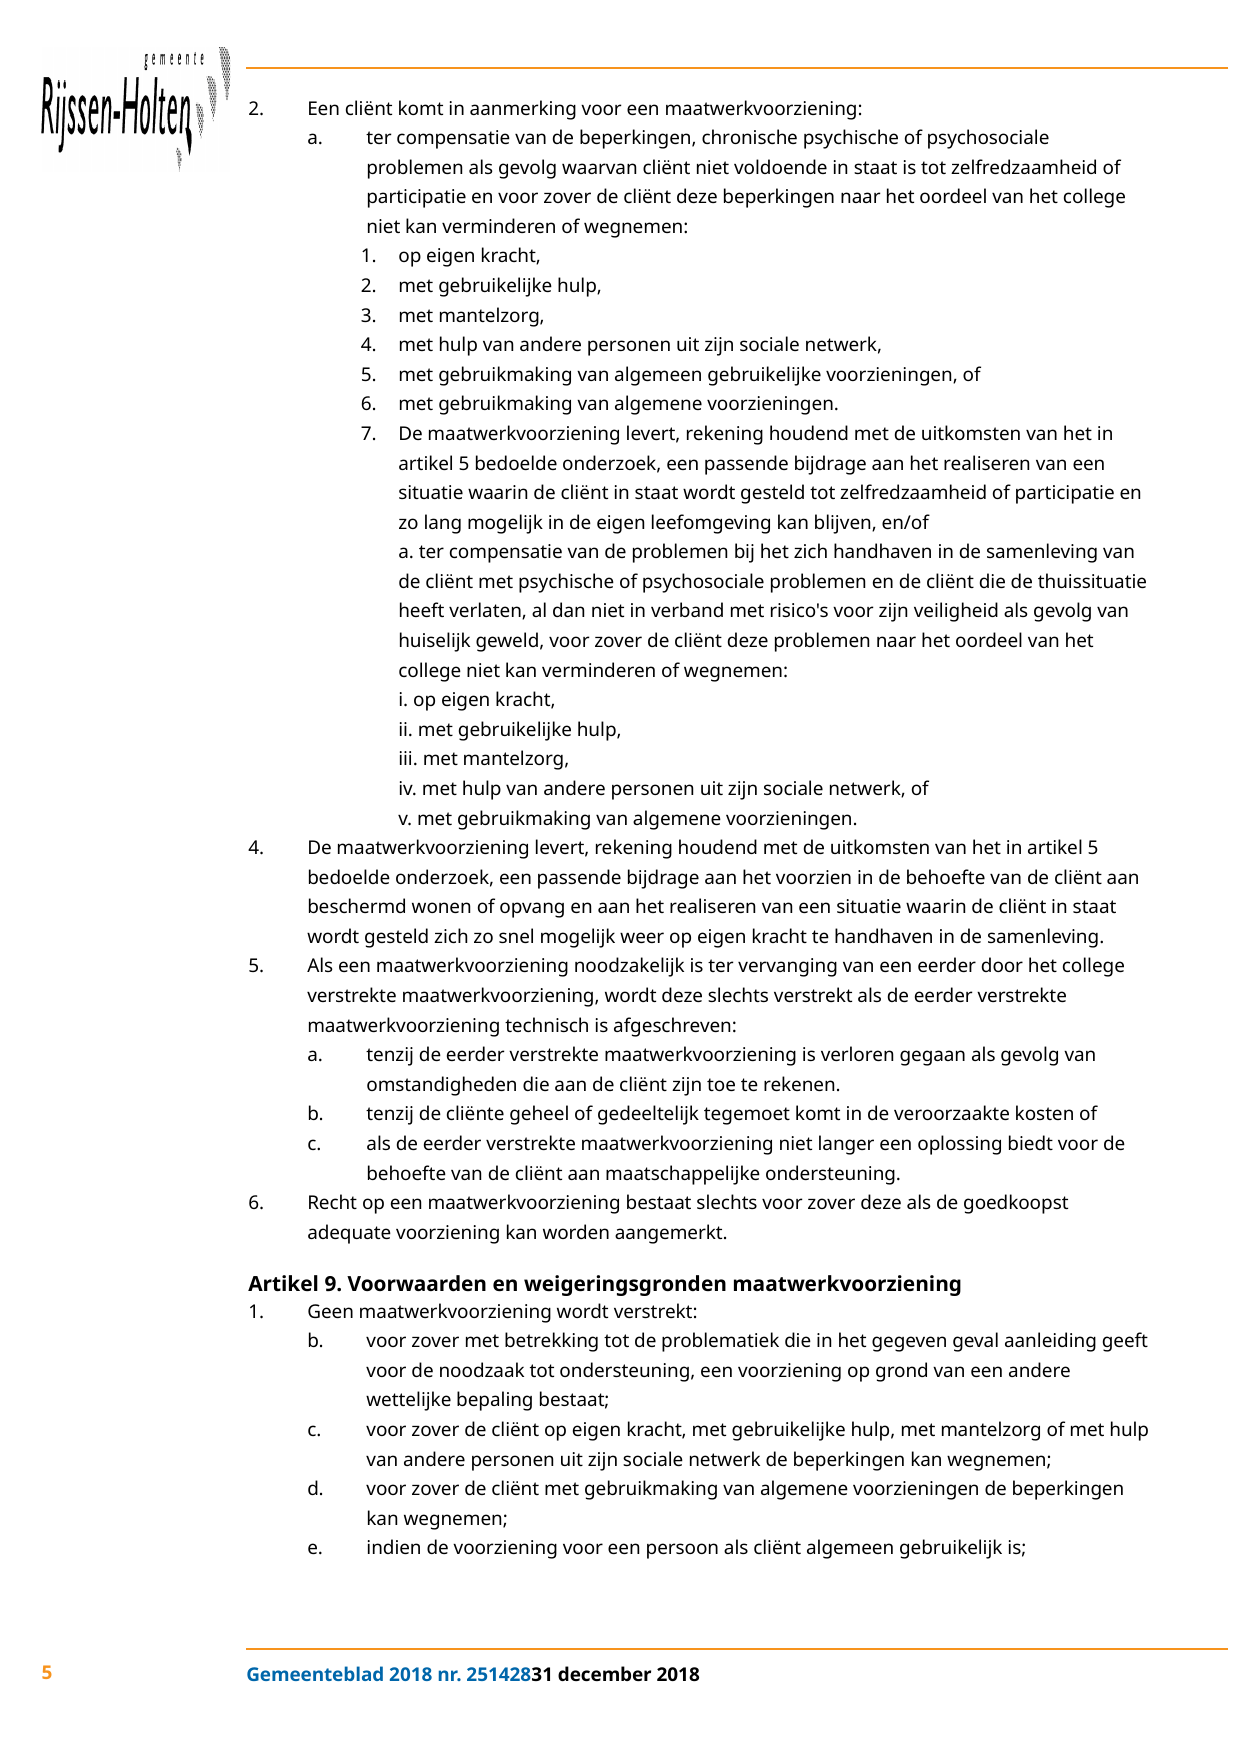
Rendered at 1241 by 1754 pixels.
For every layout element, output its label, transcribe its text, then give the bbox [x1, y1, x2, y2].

list i. op eigen kracht, [361, 686, 1152, 712]
list ter compensatie van de beperkingen, chronische psychische of psychosociale problemen als gevolg waarvan cliënt niet voldoende in staat is tot zelfredzaamheid of participatie en voor zover de cliënt deze beperkingen naar het oordeel van het college niet kan verminderen of wegnemen: [307, 124, 1152, 239]
list De maatwerkvoorziening levert, rekening houdend met de uitkomsten van het in artikel 5 bedoelde onderzoek, een passende bijdrage aan het realiseren van een situatie waarin de cliënt in staat wordt gesteld tot zelfredzaamheid of participatie en zo lang mogelijk in de eigen leefomgeving kan blijven, en/of [361, 420, 1152, 535]
list voor zover de cliënt op eigen kracht, met gebruikelijke hulp, met mantelzorg of met hulp van andere personen uit zijn sociale netwerk de beperkingen kan wegnemen; [307, 1416, 1152, 1471]
list iii. met mantelzorg, [361, 746, 1152, 771]
list voor zover de cliënt met gebruikmaking van algemene voorzieningen de beperkingen kan wegnemen; [307, 1475, 1152, 1531]
list iv. met hulp van andere personen uit zijn sociale netwerk, of [361, 775, 1152, 801]
list met gebruikelijke hulp, [361, 272, 1152, 298]
list met mantelzorg, [361, 302, 1152, 328]
list ii. met gebruikelijke hulp, [361, 716, 1152, 742]
list op eigen kracht, [361, 243, 1152, 268]
list met gebruikmaking van algemene voorzieningen. [361, 391, 1152, 416]
list De maatwerkvoorziening levert, rekening houdend met de uitkomsten van het in artikel 5 bedoelde onderzoek, een passende bijdrage aan het voorzien in de behoefte van de cliënt aan beschermd wonen of opvang en aan het realiseren van een situatie waarin de cliënt in staat wordt gesteld zich zo snel mogelijk weer op eigen kracht te handhaven in de samenleving. [248, 834, 1152, 949]
picture [41, 47, 231, 172]
list als de eerder verstrekte maatwerkvoorziening niet langer een oplossing biedt voor de behoefte van de cliënt aan maatschappelijke ondersteuning. [307, 1130, 1152, 1186]
list Een cliënt komt in aanmerking voor een maatwerkvoorziening: [248, 95, 1152, 121]
list indien de voorziening voor een persoon als cliënt algemeen gebruikelijk is; [307, 1534, 1152, 1560]
list Als een maatwerkvoorziening noodzakelijk is ter vervanging van een eerder door het college verstrekte maatwerkvoorziening, wordt deze slechts verstrekt als de eerder verstrekte maatwerkvoorziening technisch is afgeschreven: [248, 953, 1152, 1038]
text Artikel 9. Voorwaarden en weigeringsgronden maatwerkvoorziening [248, 1269, 1152, 1298]
list tenzij de eerder verstrekte maatwerkvoorziening is verloren gegaan als gevolg van omstandigheden die aan de cliënt zijn toe te rekenen. [307, 1041, 1152, 1097]
list met hulp van andere personen uit zijn sociale netwerk, [361, 331, 1152, 357]
list tenzij de cliënte geheel of gedeeltelijk tegemoet komt in de veroorzaakte kosten of [307, 1101, 1152, 1126]
list voor zover met betrekking tot de problematiek die in het gegeven geval aanleiding geeft voor de noodzaak tot ondersteuning, een voorziening op grond van een andere wettelijke bepaling bestaat; [307, 1327, 1152, 1412]
list Geen maatwerkvoorziening wordt verstrekt: [248, 1298, 1152, 1323]
list a. ter compensatie van de problemen bij het zich handhaven in de samenleving van de cliënt met psychische of psychosociale problemen en de cliënt die de thuissituatie heeft verlaten, al dan niet in verband met risico's voor zijn veiligheid als gevolg van huiselijk geweld, voor zover de cliënt deze problemen naar het oordeel van het college niet kan verminderen of wegnemen: [361, 538, 1152, 683]
list met gebruikmaking van algemeen gebruikelijke voorzieningen, of [361, 361, 1152, 387]
list Recht op een maatwerkvoorziening bestaat slechts voor zover deze als de goedkoopst adequate voorziening kan worden aangemerkt. [248, 1189, 1152, 1245]
list v. met gebruikmaking van algemene voorzieningen. [361, 805, 1152, 831]
